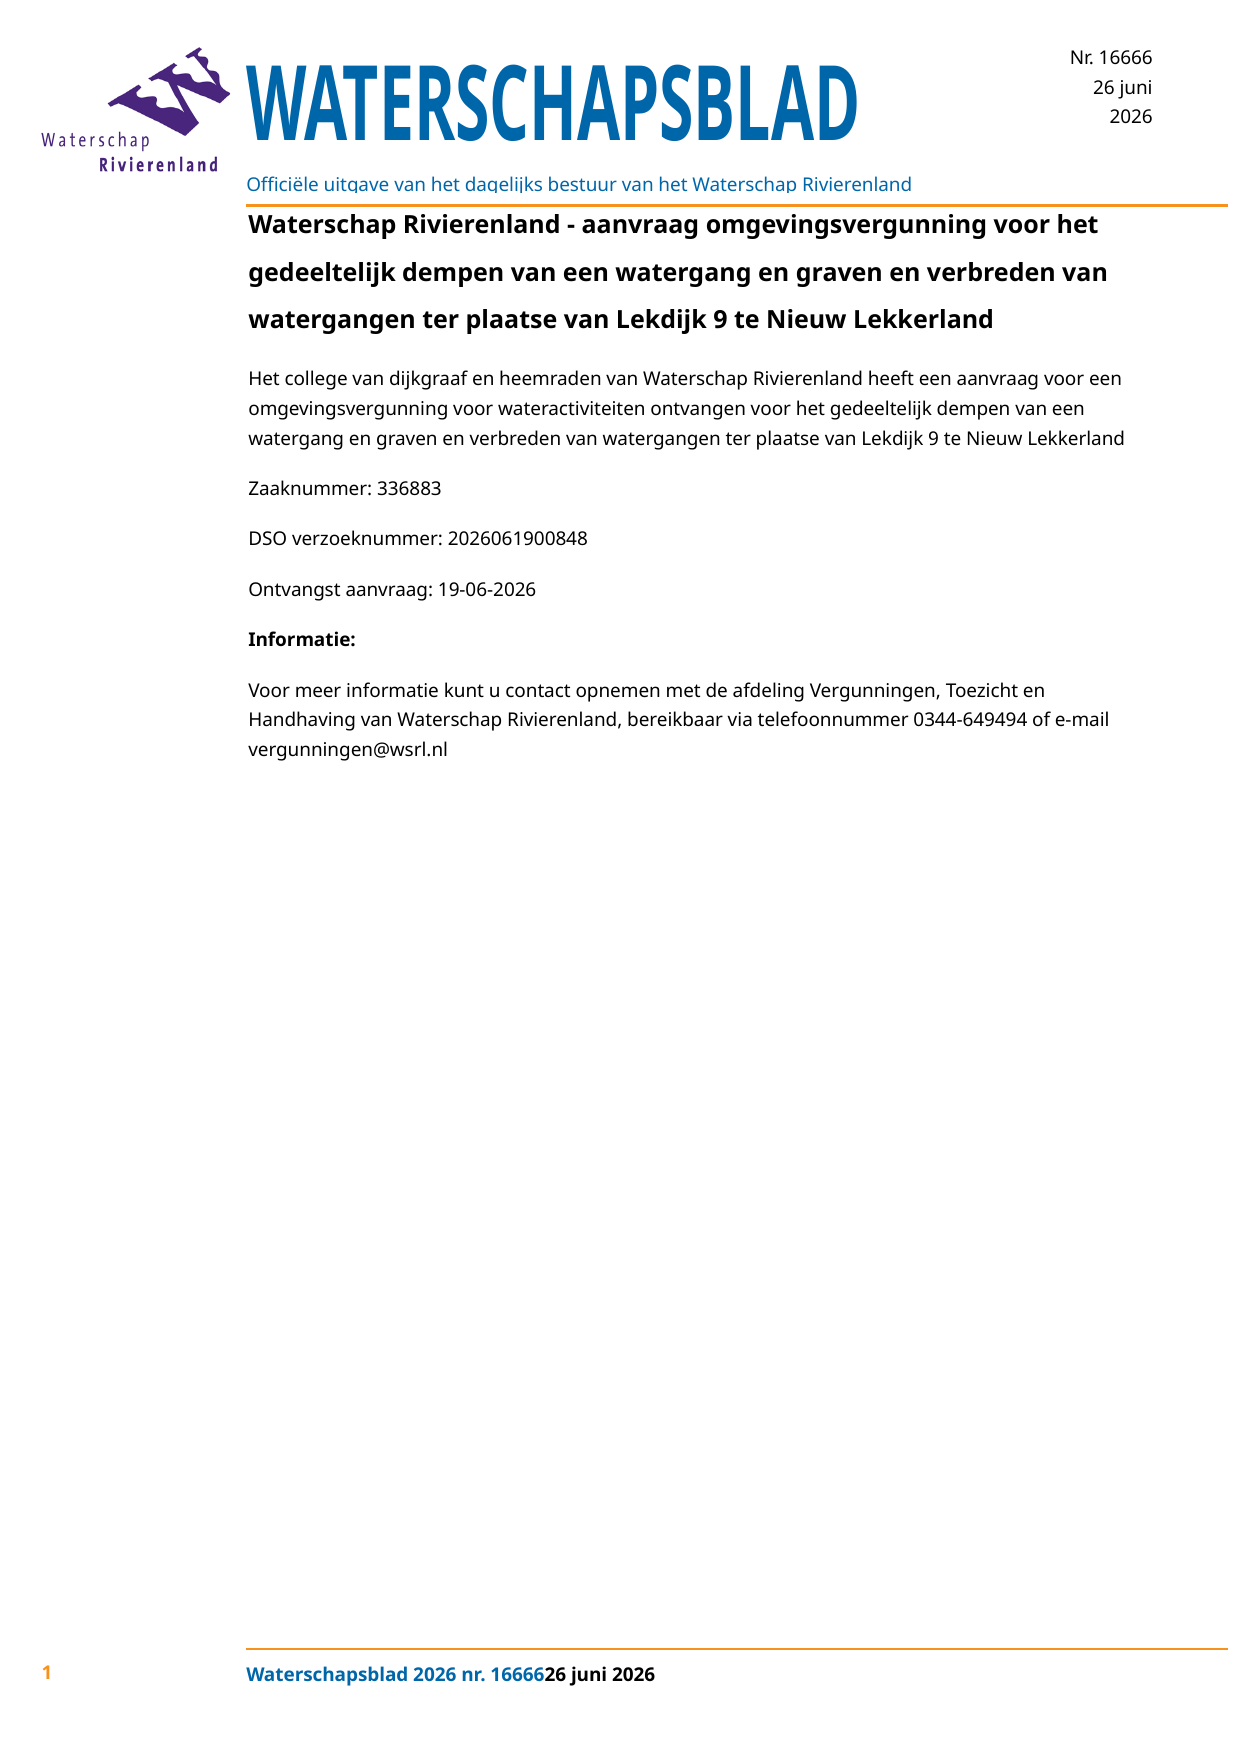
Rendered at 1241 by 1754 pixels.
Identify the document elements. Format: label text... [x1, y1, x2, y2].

text Waterschap Rivierenland - aanvraag omgevingsvergunning voor het gedeeltelijk dempen van een watergang en graven en verbreden van watergangen ter plaatse van Lekdijk 9 te Nieuw Lekkerland [248, 207, 1152, 336]
picture [41, 47, 231, 172]
text DSO verzoeknummer: 2026061900848 [248, 526, 1152, 551]
text Het college van dijkgraaf en heemraden van Waterschap Rivierenland heeft een aanvraag voor een omgevingsvergunning voor wateractiviteiten ontvangen voor het gedeeltelijk dempen van een watergang en graven en verbreden van watergangen ter plaatse van Lekdijk 9 te Nieuw Lekkerland [248, 366, 1152, 450]
text Informatie: [248, 626, 1152, 652]
text Ontvangst aanvraag: 19-06-2026 [248, 576, 1152, 602]
text Zaaknummer: 336883 [248, 475, 1152, 501]
text Voor meer informatie kunt u contact opnemen met de afdeling Vergunningen, Toezicht en Handhaving van Waterschap Rivierenland, bereikbaar via telefoonnummer 0344-649494 of e-mail vergunningen@wsrl.nl [248, 677, 1152, 762]
